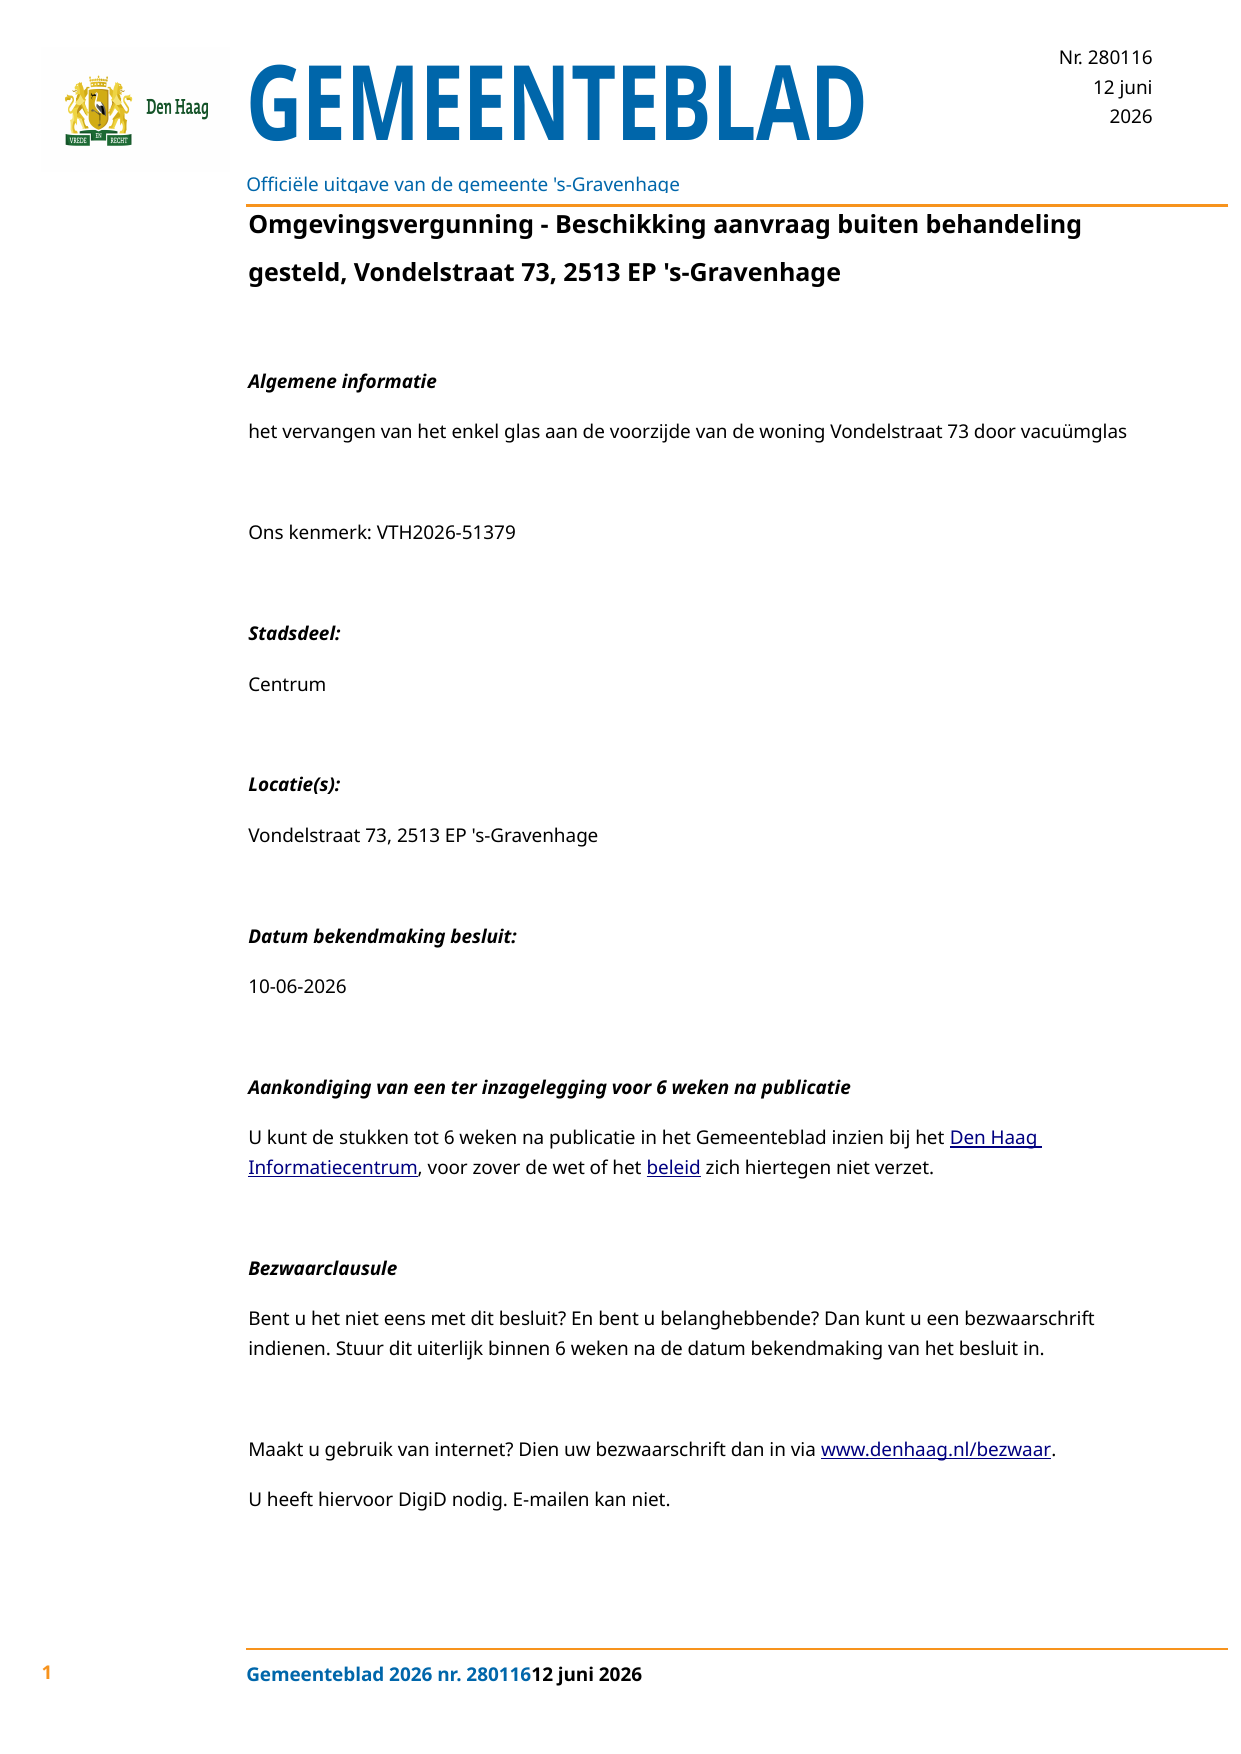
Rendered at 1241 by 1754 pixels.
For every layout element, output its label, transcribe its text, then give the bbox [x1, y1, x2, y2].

text U kunt de stukken tot 6 weken na publicatie in het Gemeenteblad inzien bij het Den Haag Informatiecentrum, voor zover de wet of het beleid zich hiertegen niet verzet. [248, 1124, 1152, 1180]
text Algemene informatie [248, 368, 1152, 394]
text Centrum [248, 671, 1152, 697]
text Locatie(s): [248, 772, 1152, 797]
text het vervangen van het enkel glas aan de voorzijde van de woning Vondelstraat 73 door vacuümglas [248, 419, 1152, 444]
text 10-06-2026 [248, 973, 1152, 999]
picture [41, 47, 231, 172]
text Stadsdeel: [248, 620, 1152, 646]
text Vondelstraat 73, 2513 EP 's-Gravenhage [248, 822, 1152, 848]
text Datum bekendmaking besluit: [248, 923, 1152, 949]
text U heeft hiervoor DigiD nodig. E-mailen kan niet. [248, 1486, 1152, 1512]
text Omgevingsvergunning - Beschikking aanvraag buiten behandeling gesteld, Vondelstraat 73, 2513 EP 's-Gravenhage [248, 207, 1152, 288]
text Bezwaarclausule [248, 1255, 1152, 1281]
text Ons kenmerk: VTH2026-51379 [248, 519, 1152, 545]
text Maakt u gebruik van internet? Dien uw bezwaarschrift dan in via www.denhaag.nl/bezwaar. [248, 1436, 1152, 1462]
text Aankondiging van een ter inzagelegging voor 6 weken na publicatie [248, 1074, 1152, 1100]
text Bent u het niet eens met dit besluit? En bent u belanghebbende? Dan kunt u een bezwaarschrift indienen. Stuur dit uiterlijk binnen 6 weken na de datum bekendmaking van het besluit in. [248, 1305, 1152, 1361]
